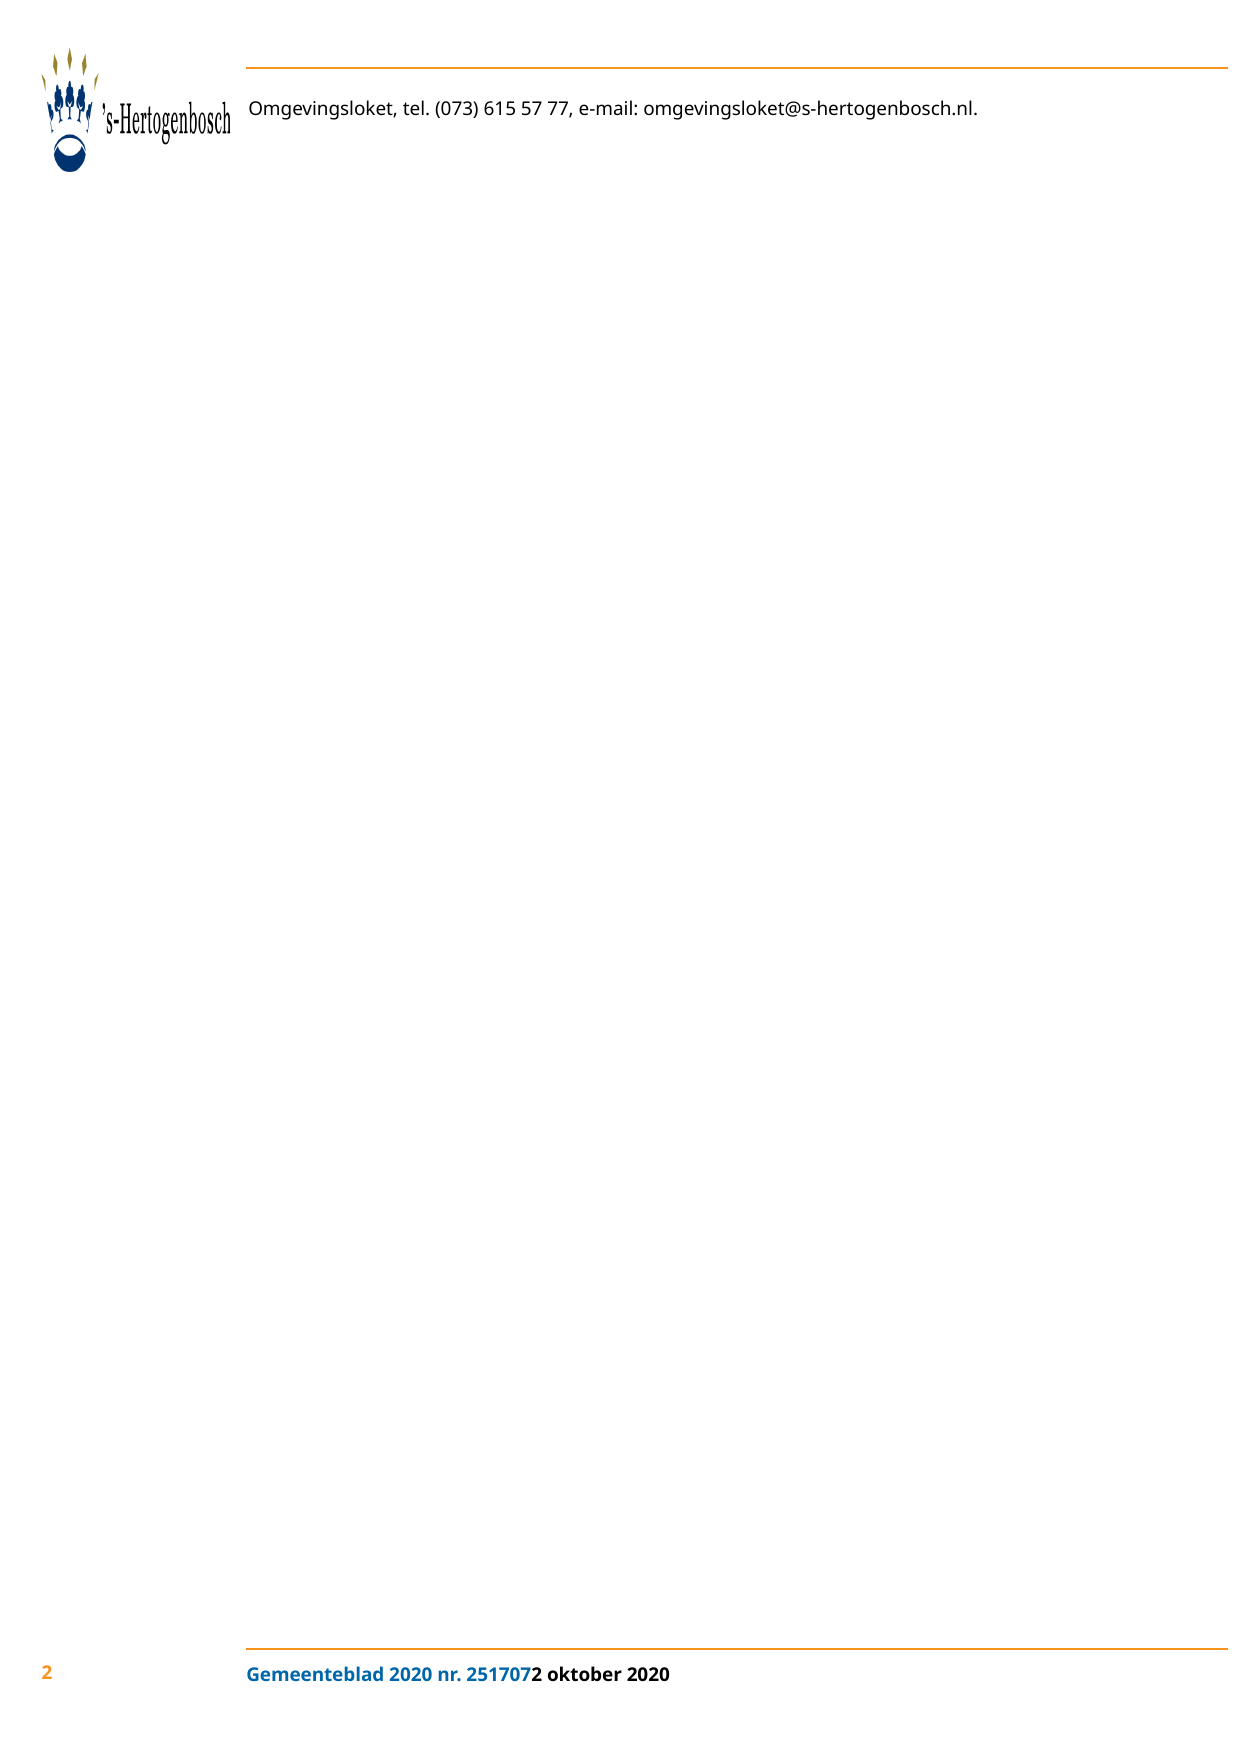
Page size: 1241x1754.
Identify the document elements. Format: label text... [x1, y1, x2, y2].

text Omgevingsloket, tel. (073) 615 57 77, e-mail: omgevingsloket@s-hertogenbosch.nl. [248, 95, 1152, 121]
picture [41, 47, 231, 172]
